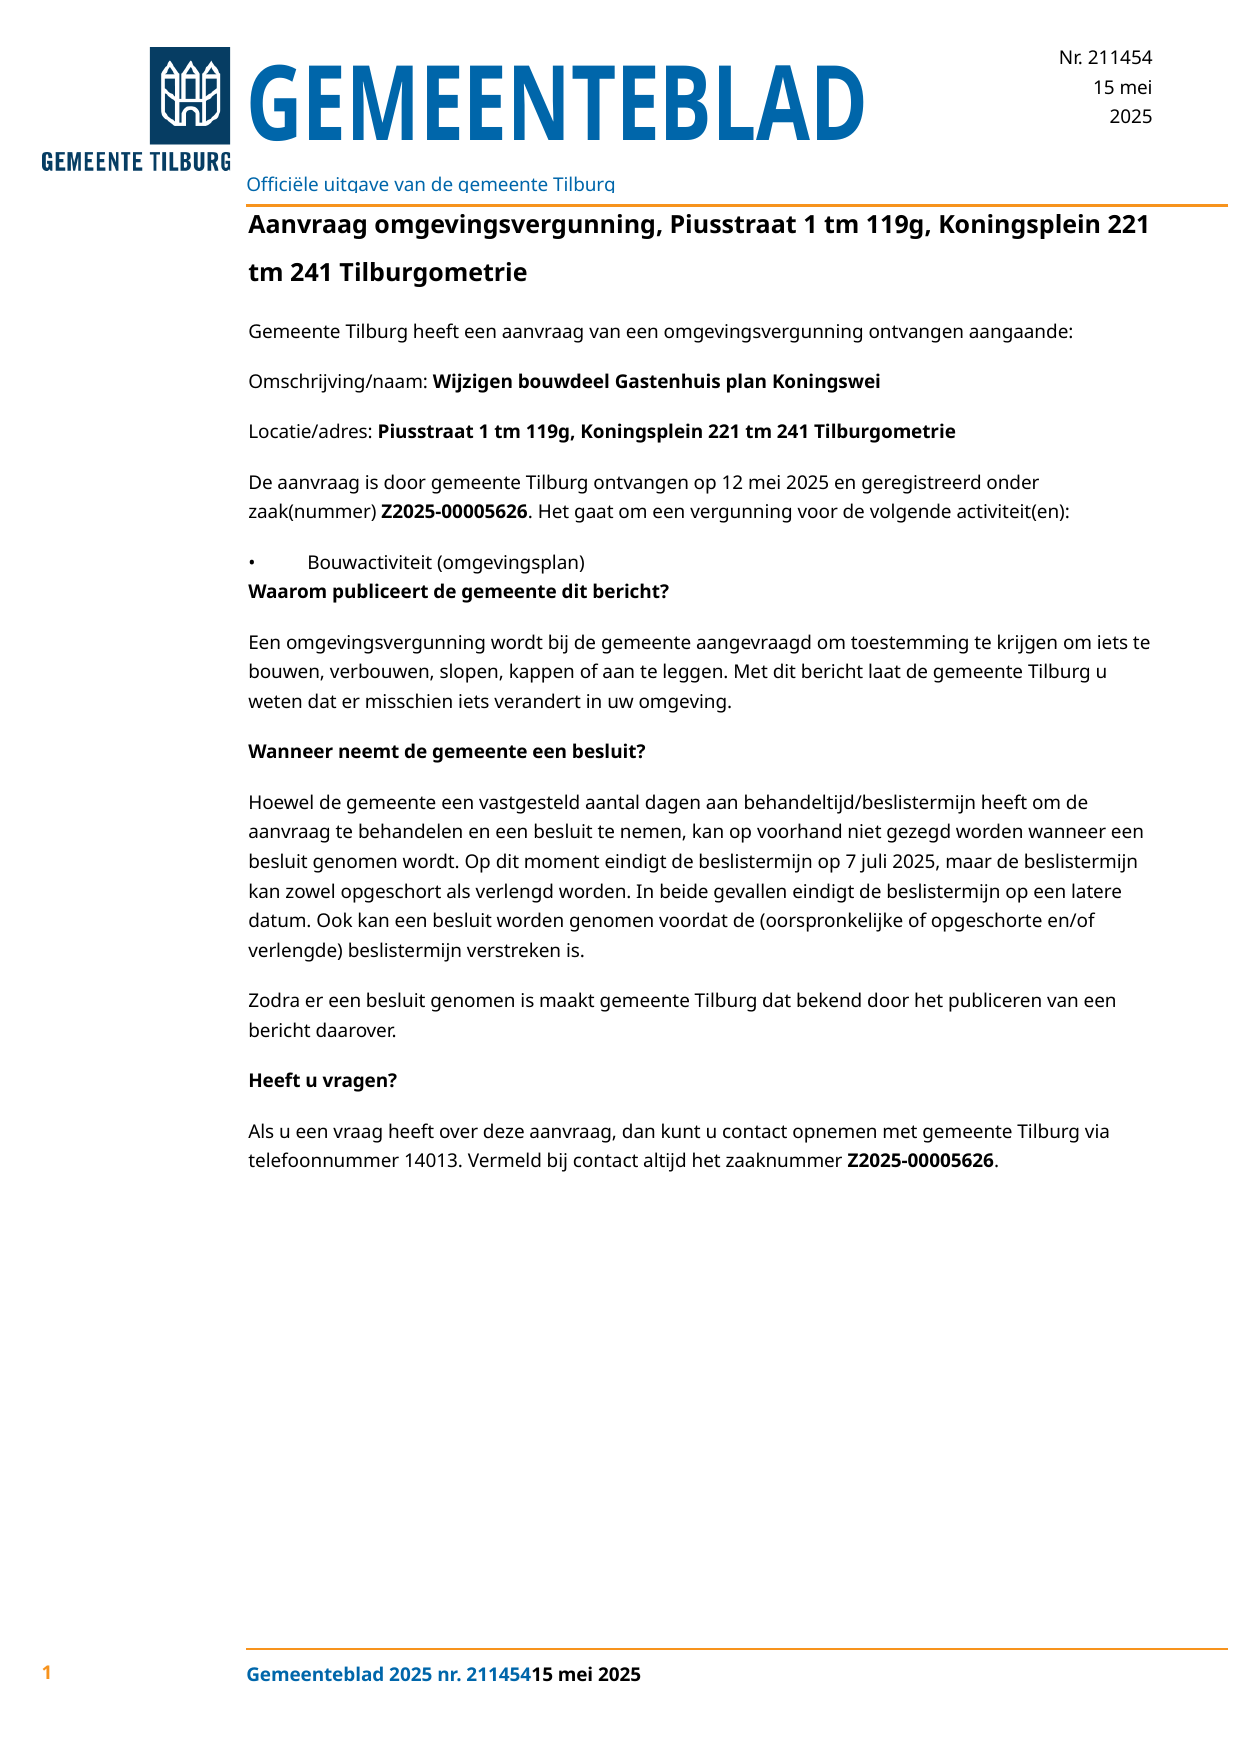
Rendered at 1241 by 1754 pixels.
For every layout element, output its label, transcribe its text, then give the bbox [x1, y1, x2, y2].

text Een omgevingsvergunning wordt bij de gemeente aangevraagd om toestemming te krijgen om iets te bouwen, verbouwen, slopen, kappen of aan te leggen. Met dit bericht laat de gemeente Tilburg u weten dat er misschien iets verandert in uw omgeving. [248, 629, 1152, 714]
text Waarom publiceert de gemeente dit bericht? [248, 579, 1152, 604]
text Hoewel de gemeente een vastgesteld aantal dagen aan behandeltijd/beslistermijn heeft om de aanvraag te behandelen en een besluit te nemen, kan op voorhand niet gezegd worden wanneer een besluit genomen wordt. Op dit moment eindigt de beslistermijn op 7 juli 2025, maar de beslistermijn kan zowel opgeschort als verlengd worden. In beide gevallen eindigt de beslistermijn op een latere datum. Ook kan een besluit worden genomen voordat de (oorspronkelijke of opgeschorte en/of verlengde) beslistermijn verstreken is. [248, 789, 1152, 963]
text Locatie/adres: Piusstraat 1 tm 119g, Koningsplein 221 tm 241 Tilburgometrie [248, 419, 1152, 444]
text Heeft u vragen? [248, 1067, 1152, 1093]
text Als u een vraag heeft over deze aanvraag, dan kunt u contact opnemen met gemeente Tilburg via telefoonnummer 14013. Vermeld bij contact altijd het zaaknummer Z2025-00005626. [248, 1118, 1152, 1173]
text Aanvraag omgevingsvergunning, Piusstraat 1 tm 119g, Koningsplein 221 tm 241 Tilburgometrie [248, 207, 1152, 288]
text Wanneer neemt de gemeente een besluit? [248, 739, 1152, 764]
picture [41, 47, 231, 172]
text De aanvraag is door gemeente Tilburg ontvangen op 12 mei 2025 en geregistreerd onder zaak(nummer) Z2025-00005626. Het gaat om een vergunning voor de volgende activiteit(en): [248, 469, 1152, 524]
text Gemeente Tilburg heeft een aanvraag van een omgevingsvergunning ontvangen aangaande: [248, 318, 1152, 344]
list Bouwactiviteit (omgevingsplan) [248, 549, 1152, 575]
text Omschrijving/naam: Wijzigen bouwdeel Gastenhuis plan Koningswei [248, 368, 1152, 394]
text Zodra er een besluit genomen is maakt gemeente Tilburg dat bekend door het publiceren van een bericht daarover. [248, 987, 1152, 1043]
